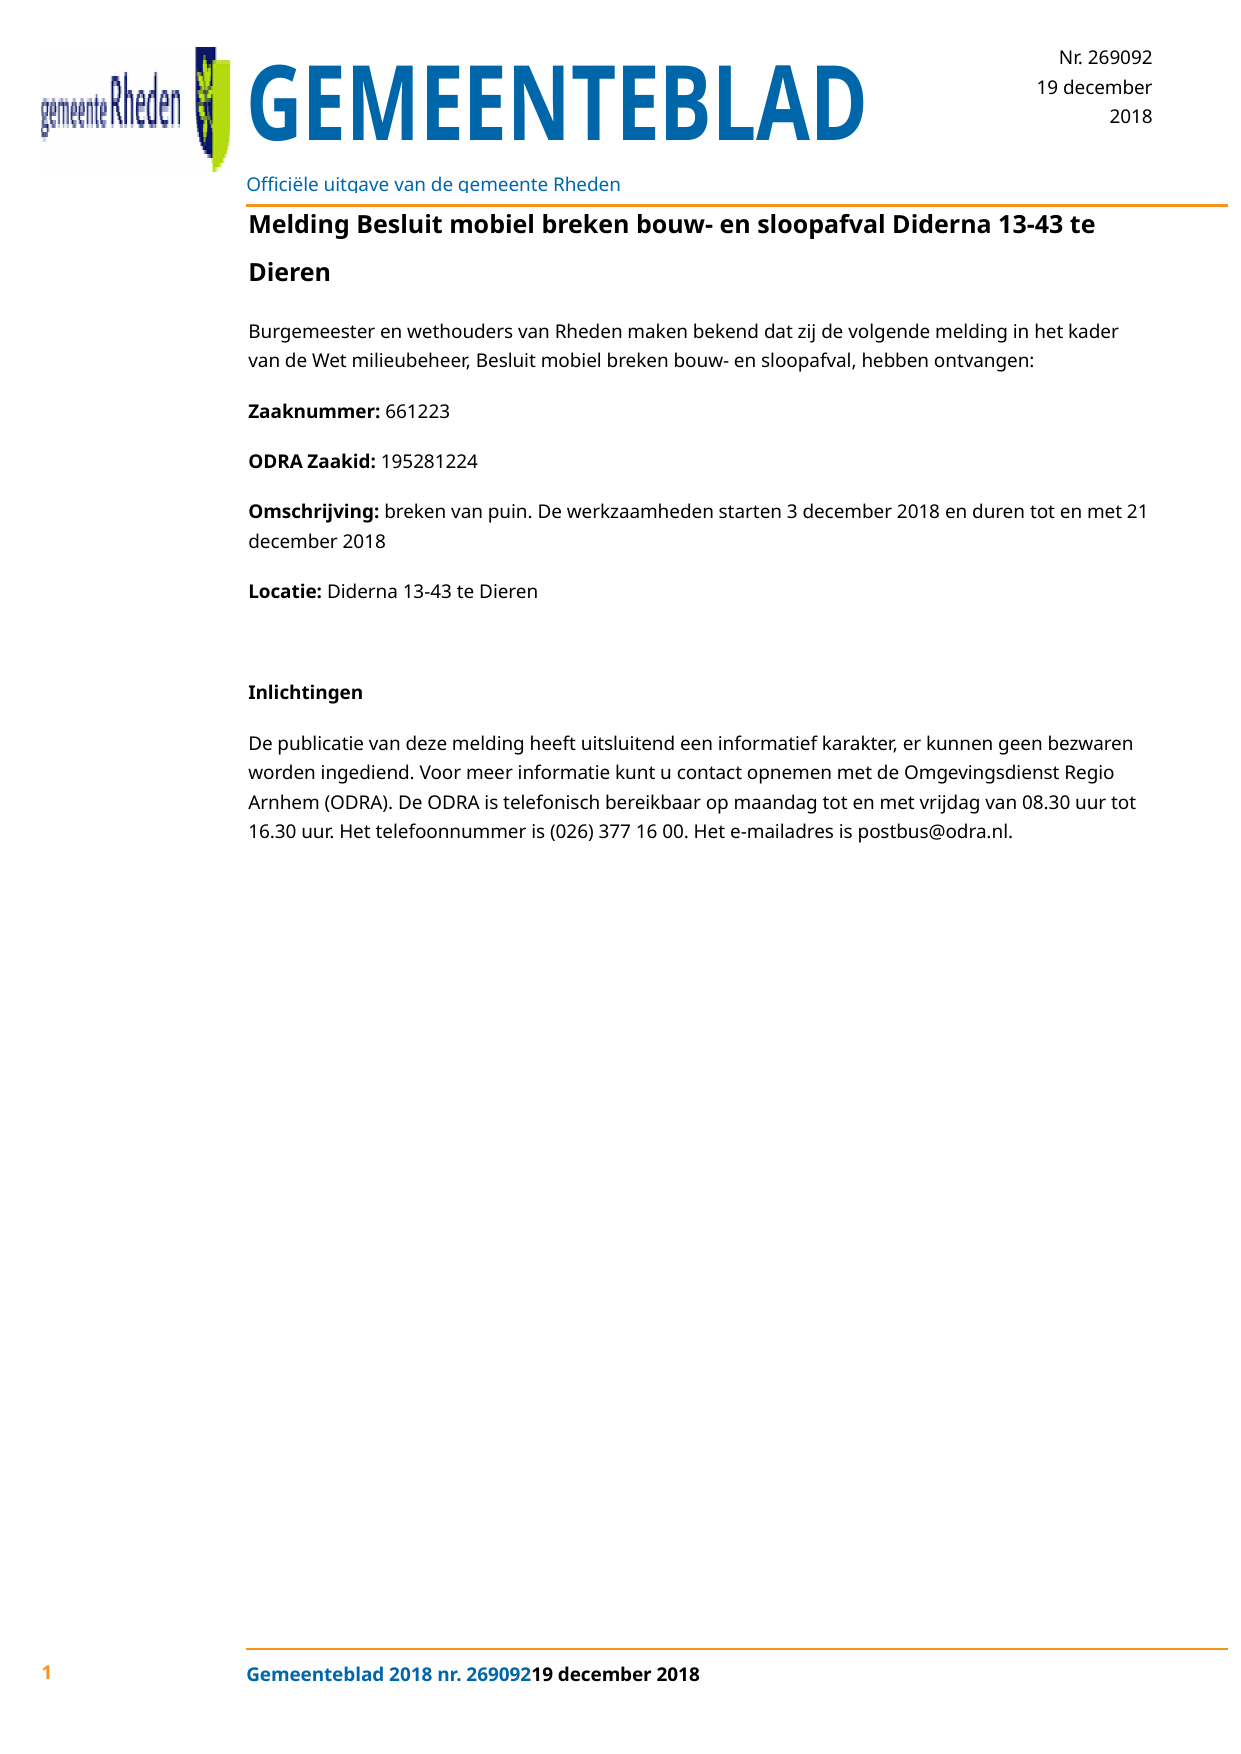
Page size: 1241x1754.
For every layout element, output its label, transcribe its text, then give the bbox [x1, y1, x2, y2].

text Burgemeester en wethouders van Rheden maken bekend dat zij de volgende melding in het kader van de Wet milieubeheer, Besluit mobiel breken bouw- en sloopafval, hebben ontvangen: [248, 318, 1152, 373]
text ODRA Zaakid: 195281224 [248, 448, 1152, 474]
picture [41, 47, 231, 172]
text Locatie: Diderna 13-43 te Dieren [248, 579, 1152, 604]
text De publicatie van deze melding heeft uitsluitend een informatief karakter, er kunnen geen bezwaren worden ingediend. Voor meer informatie kunt u contact opnemen met de Omgevingsdienst Regio Arnhem (ODRA). De ODRA is telefonisch bereikbaar op maandag tot en met vrijdag van 08.30 uur tot 16.30 uur. Het telefoonnummer is (026) 377 16 00. Het e-mailadres is postbus@odra.nl. [248, 730, 1152, 844]
text Melding Besluit mobiel breken bouw- en sloopafval Diderna 13-43 te Dieren [248, 207, 1152, 288]
text Omschrijving: breken van puin. De werkzaamheden starten 3 december 2018 en duren tot en met 21 december 2018 [248, 499, 1152, 554]
text Zaaknummer: 661223 [248, 398, 1152, 424]
text Inlichtingen [248, 679, 1152, 705]
